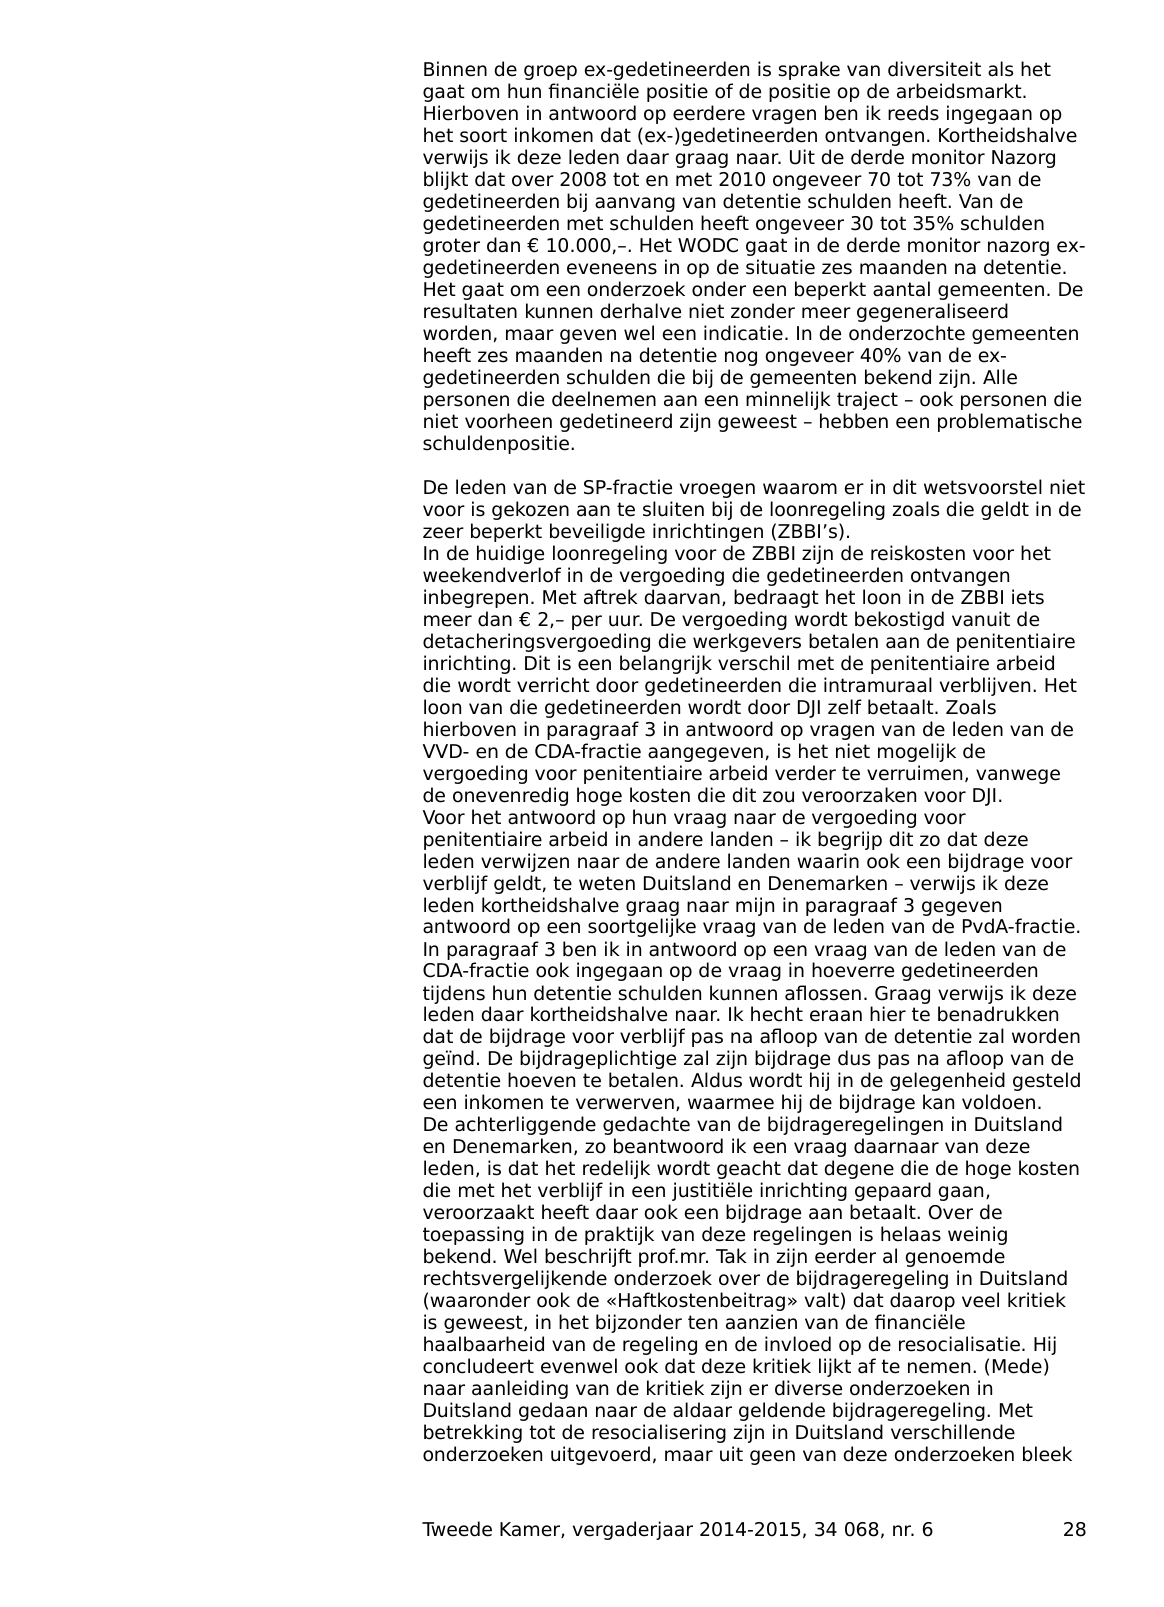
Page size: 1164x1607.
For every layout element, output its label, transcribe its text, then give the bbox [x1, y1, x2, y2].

text Voor het antwoord op hun vraag naar de vergoeding voor penitentiaire arbeid in andere landen – ik begrijp dit zo dat deze leden verwijzen naar de andere landen waarin ook een bijdrage voor verblijf geldt, te weten Duitsland en Denemarken – verwijs ik deze leden kortheidshalve graag naar mijn in paragraaf 3 gegeven antwoord op een soortgelijke vraag van de leden van de PvdA-fractie. In paragraaf 3 ben ik in antwoord op een vraag van de leden van de CDA-fractie ook ingegaan op de vraag in hoeverre gedetineerden tijdens hun detentie schulden kunnen aflossen. Graag verwijs ik deze leden daar kortheidshalve naar. Ik hecht eraan hier te benadrukken dat de bijdrage voor verblijf pas na afloop van de detentie zal worden geïnd. De bijdrageplichtige zal zijn bijdrage dus pas na afloop van de detentie hoeven te betalen. Aldus wordt hij in de gelegenheid gesteld een inkomen te verwerven, waarmee hij de bijdrage kan voldoen. [422, 807, 1087, 1114]
text Binnen de groep ex-gedetineerden is sprake van diversiteit als het gaat om hun financiële positie of de positie op de arbeidsmarkt. Hierboven in antwoord op eerdere vragen ben ik reeds ingegaan op het soort inkomen dat (ex-)gedetineerden ontvangen. Kortheidshalve verwijs ik deze leden daar graag naar. Uit de derde monitor Nazorg blijkt dat over 2008 tot en met 2010 ongeveer 70 tot 73% van de gedetineerden bij aanvang van detentie schulden heeft. Van de gedetineerden met schulden heeft ongeveer 30 tot 35% schulden groter dan € 10.000,–. Het WODC gaat in de derde monitor nazorg ex-gedetineerden eveneens in op de situatie zes maanden na detentie. Het gaat om een onderzoek onder een beperkt aantal gemeenten. De resultaten kunnen derhalve niet zonder meer gegeneraliseerd worden, maar geven wel een indicatie. In de onderzochte gemeenten heeft zes maanden na detentie nog ongeveer 40% van de ex-gedetineerden schulden die bij de gemeenten bekend zijn. Alle personen die deelnemen aan een minnelijk traject – ook personen die niet voorheen gedetineerd zijn geweest – hebben een problematische schuldenpositie. [422, 59, 1087, 455]
text De leden van de SP-fractie vroegen waarom er in dit wetsvoorstel niet voor is gekozen aan te sluiten bij de loonregeling zoals die geldt in de zeer beperkt beveiligde inrichtingen (ZBBI’s). [422, 477, 1087, 543]
text De achterliggende gedachte van de bijdrageregelingen in Duitsland en Denemarken, zo beantwoord ik een vraag daarnaar van deze leden, is dat het redelijk wordt geacht dat degene die de hoge kosten die met het verblijf in een justitiële inrichting gepaard gaan, veroorzaakt heeft daar ook een bijdrage aan betaalt. Over de toepassing in de praktijk van deze regelingen is helaas weinig bekend. Wel beschrijft prof.mr. Tak in zijn eerder al genoemde rechtsvergelijkende onderzoek over de bijdrageregeling in Duitsland (waaronder ook de «Haftkostenbeitrag» valt) dat daarop veel kritiek is geweest, in het bijzonder ten aanzien van de financiële haalbaarheid van de regeling en de invloed op de resocialisatie. Hij concludeert evenwel ook dat deze kritiek lijkt af te nemen. (Mede) naar aanleiding van de kritiek zijn er diverse onderzoeken in Duitsland gedaan naar de aldaar geldende bijdrageregeling. Met betrekking tot de resocialisering zijn in Duitsland verschillende onderzoeken uitgevoerd, maar uit geen van deze onderzoeken bleek [422, 1114, 1087, 1466]
text In de huidige loonregeling voor de ZBBI zijn de reiskosten voor het weekendverlof in de vergoeding die gedetineerden ontvangen inbegrepen. Met aftrek daarvan, bedraagt het loon in de ZBBI iets meer dan € 2,– per uur. De vergoeding wordt bekostigd vanuit de detacheringsvergoeding die werkgevers betalen aan de penitentiaire inrichting. Dit is een belangrijk verschil met de penitentiaire arbeid die wordt verricht door gedetineerden die intramuraal verblijven. Het loon van die gedetineerden wordt door DJI zelf betaalt. Zoals hierboven in paragraaf 3 in antwoord op vragen van de leden van de VVD- en de CDA-fractie aangegeven, is het niet mogelijk de vergoeding voor penitentiaire arbeid verder te verruimen, vanwege de onevenredig hoge kosten die dit zou veroorzaken voor DJI. [422, 543, 1087, 807]
